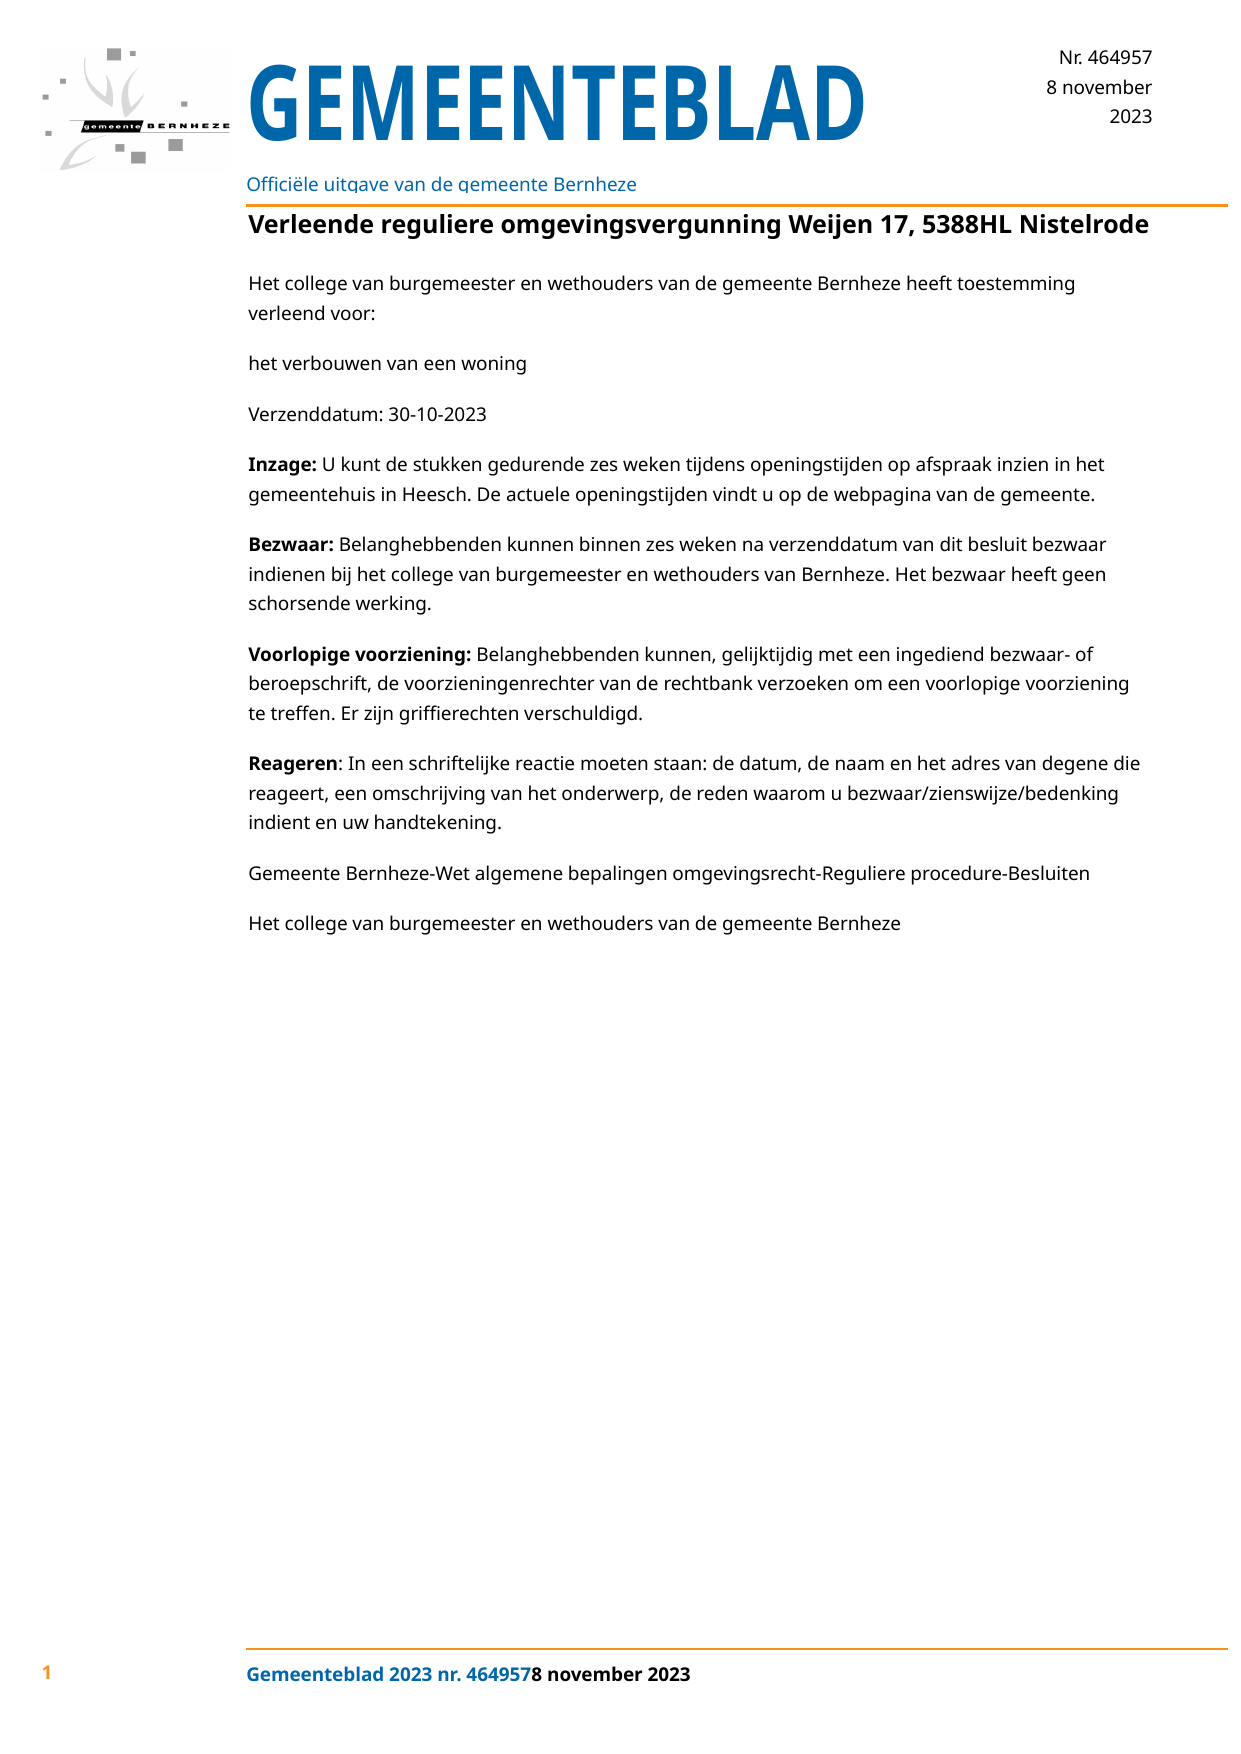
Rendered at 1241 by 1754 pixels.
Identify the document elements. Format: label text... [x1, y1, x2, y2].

text Gemeente Bernheze-Wet algemene bepalingen omgevingsrecht-Reguliere procedure-Besluiten [248, 860, 1152, 886]
text Inzage: U kunt de stukken gedurende zes weken tijdens openingstijden op afspraak inzien in het gemeentehuis in Heesch. De actuele openingstijden vindt u op de webpagina van de gemeente. [248, 451, 1152, 506]
text Het college van burgemeester en wethouders van de gemeente Bernheze [248, 910, 1152, 936]
text Verzenddatum: 30-10-2023 [248, 401, 1152, 426]
text het verbouwen van een woning [248, 350, 1152, 376]
text Bezwaar: Belanghebbenden kunnen binnen zes weken na verzenddatum van dit besluit bezwaar indienen bij het college van burgemeester en wethouders van Bernheze. Het bezwaar heeft geen schorsende werking. [248, 531, 1152, 616]
text Het college van burgemeester en wethouders van de gemeente Bernheze heeft toestemming verleend voor: [248, 270, 1152, 326]
picture [41, 47, 231, 172]
text Verleende reguliere omgevingsvergunning Weijen 17, 5388HL Nistelrode [248, 207, 1152, 241]
text Reageren: In een schriftelijke reactie moeten staan: de datum, de naam en het adres van degene die reageert, een omschrijving van het onderwerp, de reden waarom u bezwaar/zienswijze/bedenking indient en uw handtekening. [248, 750, 1152, 835]
text Voorlopige voorziening: Belanghebbenden kunnen, gelijktijdig met een ingediend bezwaar- of beroepschrift, de voorzieningenrechter van de rechtbank verzoeken om een voorlopige voorziening te treffen. Er zijn griffierechten verschuldigd. [248, 641, 1152, 726]
